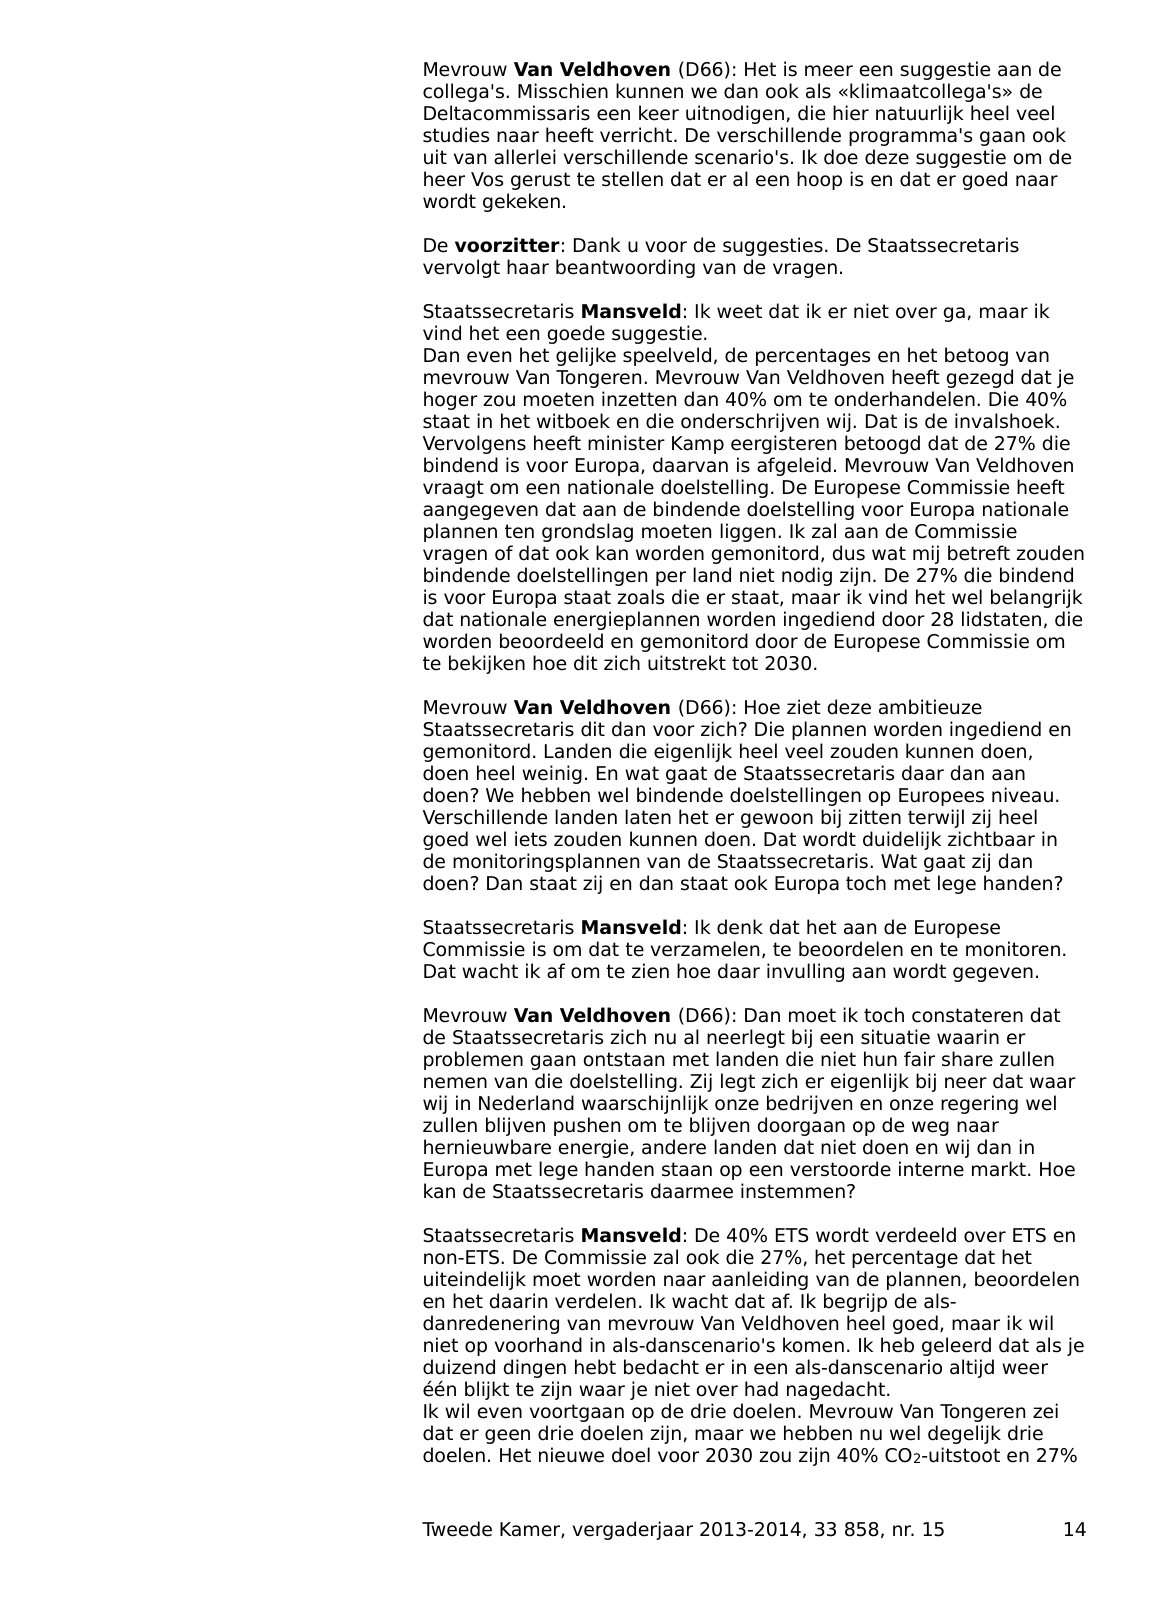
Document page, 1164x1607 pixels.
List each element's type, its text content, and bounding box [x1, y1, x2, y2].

text Mevrouw Van Veldhoven (D66): Dan moet ik toch constateren dat de Staatssecretaris zich nu al neerlegt bij een situatie waarin er problemen gaan ontstaan met landen die niet hun fair share zullen nemen van die doelstelling. Zij legt zich er eigenlijk bij neer dat waar wij in Nederland waarschijnlijk onze bedrijven en onze regering wel zullen blijven pushen om te blijven doorgaan op de weg naar hernieuwbare energie, andere landen dat niet doen en wij dan in Europa met lege handen staan op een verstoorde interne markt. Hoe kan de Staatssecretaris daarmee instemmen? [422, 1005, 1087, 1203]
text Mevrouw Van Veldhoven (D66): Het is meer een suggestie aan de collega's. Misschien kunnen we dan ook als «klimaatcollega's» de Deltacommissaris een keer uitnodigen, die hier natuurlijk heel veel studies naar heeft verricht. De verschillende programma's gaan ook uit van allerlei verschillende scenario's. Ik doe deze suggestie om de heer Vos gerust te stellen dat er al een hoop is en dat er goed naar wordt gekeken. [422, 59, 1087, 213]
text Dan even het gelijke speelveld, de percentages en het betoog van mevrouw Van Tongeren. Mevrouw Van Veldhoven heeft gezegd dat je hoger zou moeten inzetten dan 40% om te onderhandelen. Die 40% staat in het witboek en die onderschrijven wij. Dat is de invalshoek. [422, 345, 1087, 433]
text Staatssecretaris Mansveld: Ik weet dat ik er niet over ga, maar ik vind het een goede suggestie. [422, 301, 1087, 345]
text Vervolgens heeft minister Kamp eergisteren betoogd dat de 27% die bindend is voor Europa, daarvan is afgeleid. Mevrouw Van Veldhoven vraagt om een nationale doelstelling. De Europese Commissie heeft aangegeven dat aan de bindende doelstelling voor Europa nationale plannen ten grondslag moeten liggen. Ik zal aan de Commissie vragen of dat ook kan worden gemonitord, dus wat mij betreft zouden bindende doelstellingen per land niet nodig zijn. De 27% die bindend is voor Europa staat zoals die er staat, maar ik vind het wel belangrijk dat nationale energieplannen worden ingediend door 28 lidstaten, die worden beoordeeld en gemonitord door de Europese Commissie om te bekijken hoe dit zich uitstrekt tot 2030. [422, 433, 1087, 675]
text De voorzitter: Dank u voor de suggesties. De Staatssecretaris vervolgt haar beantwoording van de vragen. [422, 235, 1087, 279]
text Mevrouw Van Veldhoven (D66): Hoe ziet deze ambitieuze Staatssecretaris dit dan voor zich? Die plannen worden ingediend en gemonitord. Landen die eigenlijk heel veel zouden kunnen doen, doen heel weinig. En wat gaat de Staatssecretaris daar dan aan doen? We hebben wel bindende doelstellingen op Europees niveau. Verschillende landen laten het er gewoon bij zitten terwijl zij heel goed wel iets zouden kunnen doen. Dat wordt duidelijk zichtbaar in de monitoringsplannen van de Staatssecretaris. Wat gaat zij dan doen? Dan staat zij en dan staat ook Europa toch met lege handen? [422, 697, 1087, 895]
text Staatssecretaris Mansveld: De 40% ETS wordt verdeeld over ETS en non-ETS. De Commissie zal ook die 27%, het percentage dat het uiteindelijk moet worden naar aanleiding van de plannen, beoordelen en het daarin verdelen. Ik wacht dat af. Ik begrijp de als-danredenering van mevrouw Van Veldhoven heel goed, maar ik wil niet op voorhand in als-danscenario's komen. Ik heb geleerd dat als je duizend dingen hebt bedacht er in een als-danscenario altijd weer één blijkt te zijn waar je niet over had nagedacht. [422, 1225, 1087, 1401]
text Staatssecretaris Mansveld: Ik denk dat het aan de Europese Commissie is om dat te verzamelen, te beoordelen en te monitoren. Dat wacht ik af om te zien hoe daar invulling aan wordt gegeven. [422, 917, 1087, 983]
text Ik wil even voortgaan op de drie doelen. Mevrouw Van Tongeren zei dat er geen drie doelen zijn, maar we hebben nu wel degelijk drie doelen. Het nieuwe doel voor 2030 zou zijn 40% CO2-uitstoot en 27% [422, 1401, 1087, 1467]
